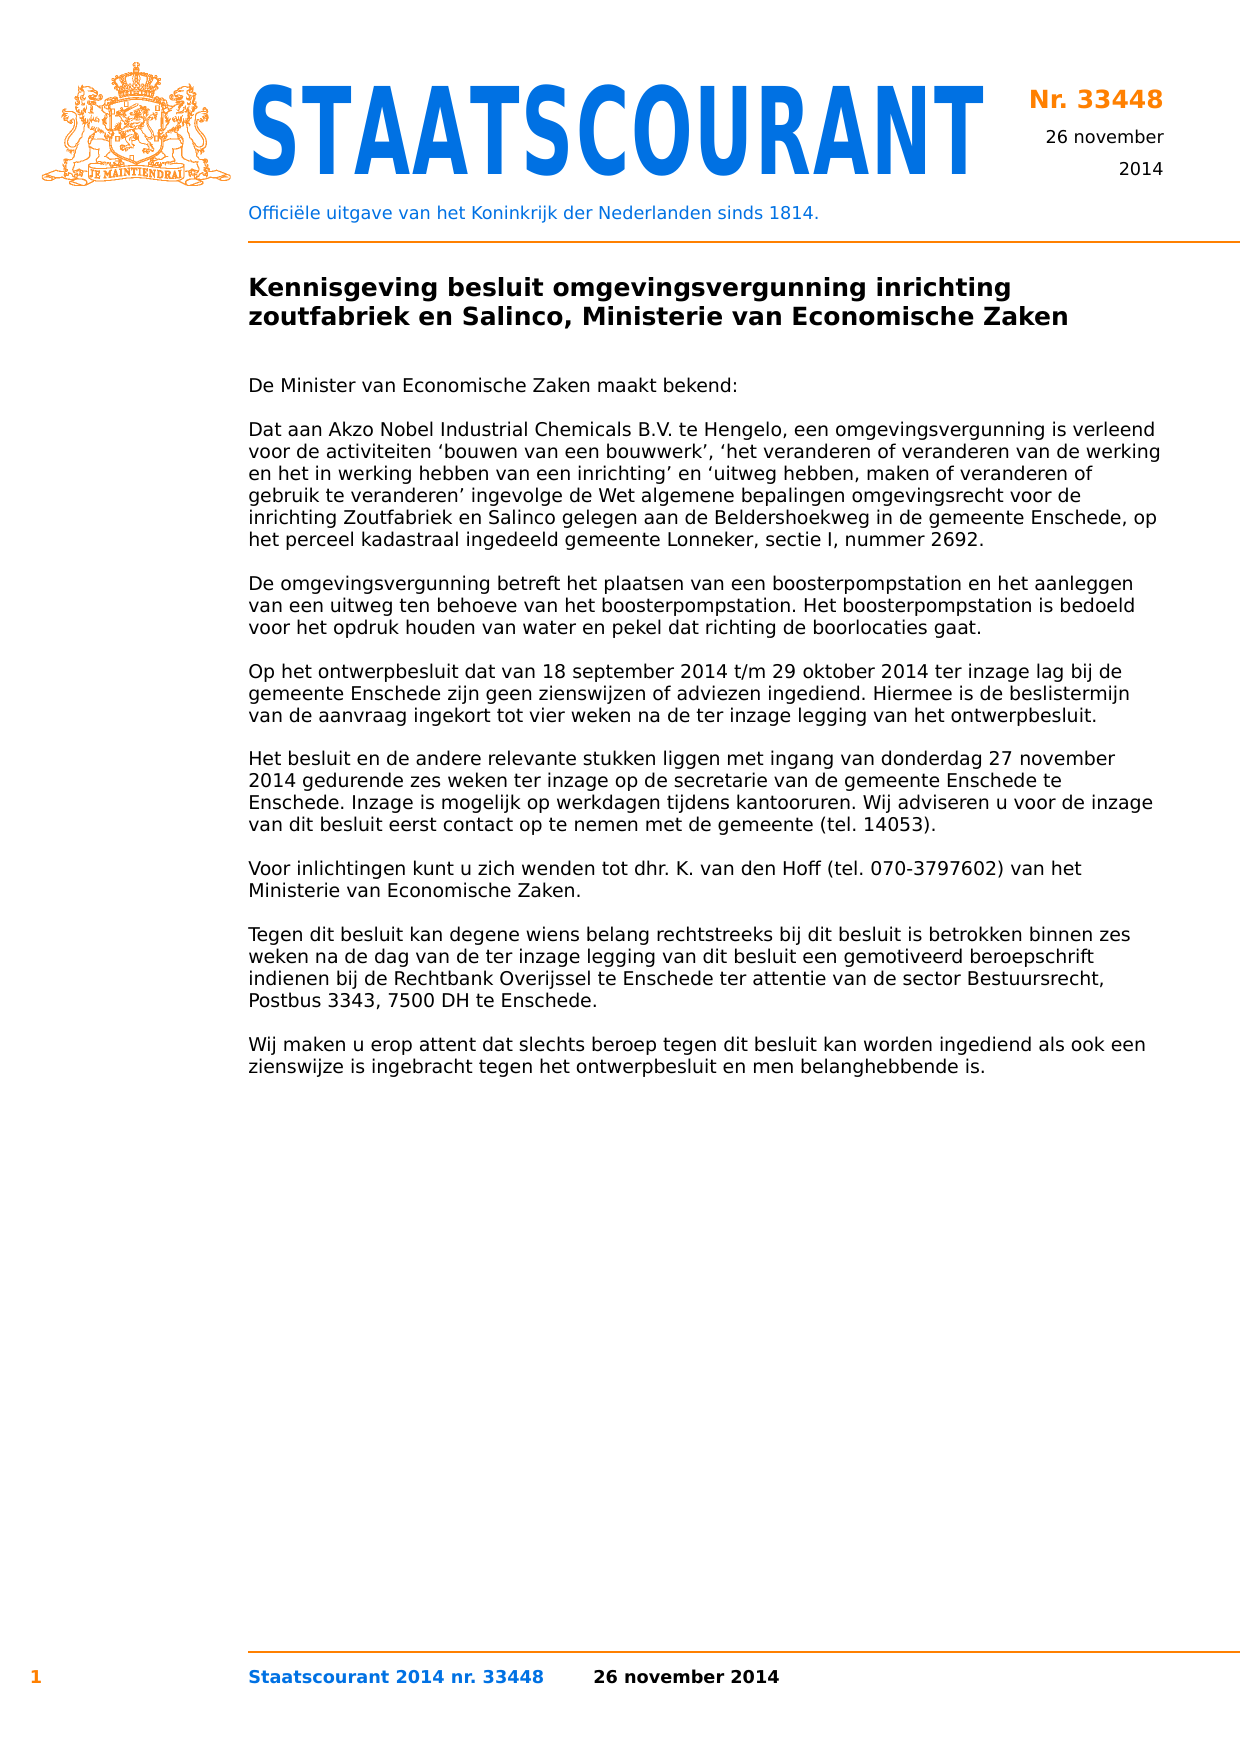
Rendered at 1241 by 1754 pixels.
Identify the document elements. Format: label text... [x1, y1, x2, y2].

table_header STAATSCOURANT [248, 62, 998, 203]
table_header [25, 62, 248, 241]
text De Minister van Economische Zaken maakt bekend: [248, 375, 1163, 397]
text Dat aan Akzo Nobel Industrial Chemicals B.V. te Hengelo, een omgevingsvergunning is verleend voor de activiteiten ‘bouwen van een bouwwerk’, ‘het veranderen of veranderen van de werking en het in werking hebben van een inrichting’ en ‘uitweg hebben, maken of veranderen of gebruik te veranderen’ ingevolge de Wet algemene bepalingen omgevingsrecht voor de inrichting Zoutfabriek en Salinco gelegen aan de Beldershoekweg in de gemeente Enschede, op het perceel kadastraal ingedeeld gemeente Lonneker, sectie I, nummer 2692. [248, 419, 1163, 551]
picture [41, 62, 231, 186]
text De omgevingsvergunning betreft het plaatsen van een boosterpompstation en het aanleggen van een uitweg ten behoeve van het boosterpompstation. Het boosterpompstation is bedoeld voor het opdruk houden van water en pekel dat richting de boorlocaties gaat. [248, 573, 1163, 639]
text Op het ontwerpbesluit dat van 18 september 2014 t/m 29 oktober 2014 ter inzage lag bij de gemeente Enschede zijn geen zienswijzen of adviezen ingediend. Hiermee is de beslistermijn van de aanvraag ingekort tot vier weken na de ter inzage legging van het ontwerpbesluit. [248, 661, 1163, 726]
table_header Nr. 33448 [998, 62, 1240, 121]
text Voor inlichtingen kunt u zich wenden tot dhr. K. van den Hoff (tel. 070-3797602) van het Ministerie van Economische Zaken. [248, 858, 1163, 902]
subtitle Kennisgeving besluit omgevingsvergunning inrichting zoutfabriek en Salinco, Ministerie van Economische Zaken [248, 273, 1163, 331]
table_cell 2014 [998, 153, 1240, 203]
table_cell 26 november [998, 121, 1240, 153]
text Wij maken u erop attent dat slechts beroep tegen dit besluit kan worden ingediend als ook een zienswijze is ingebracht tegen het ontwerpbesluit en men belanghebbende is. [248, 1034, 1163, 1078]
table_cell Officiële uitgave van het Koninkrijk der Nederlanden sinds 1814. [248, 203, 1240, 241]
text Het besluit en de andere relevante stukken liggen met ingang van donderdag 27 november 2014 gedurende zes weken ter inzage op de secretarie van de gemeente Enschede te Enschede. Inzage is mogelijk op werkdagen tijdens kantooruren. Wij adviseren u voor de inzage van dit besluit eerst contact op te nemen met de gemeente (tel. 14053). [248, 748, 1163, 836]
text Tegen dit besluit kan degene wiens belang rechtstreeks bij dit besluit is betrokken binnen zes weken na de dag van de ter inzage legging van dit besluit een gemotiveerd beroepschrift indienen bij de Rechtbank Overijssel te Enschede ter attentie van de sector Bestuursrecht, Postbus 3343, 7500 DH te Enschede. [248, 924, 1163, 1012]
